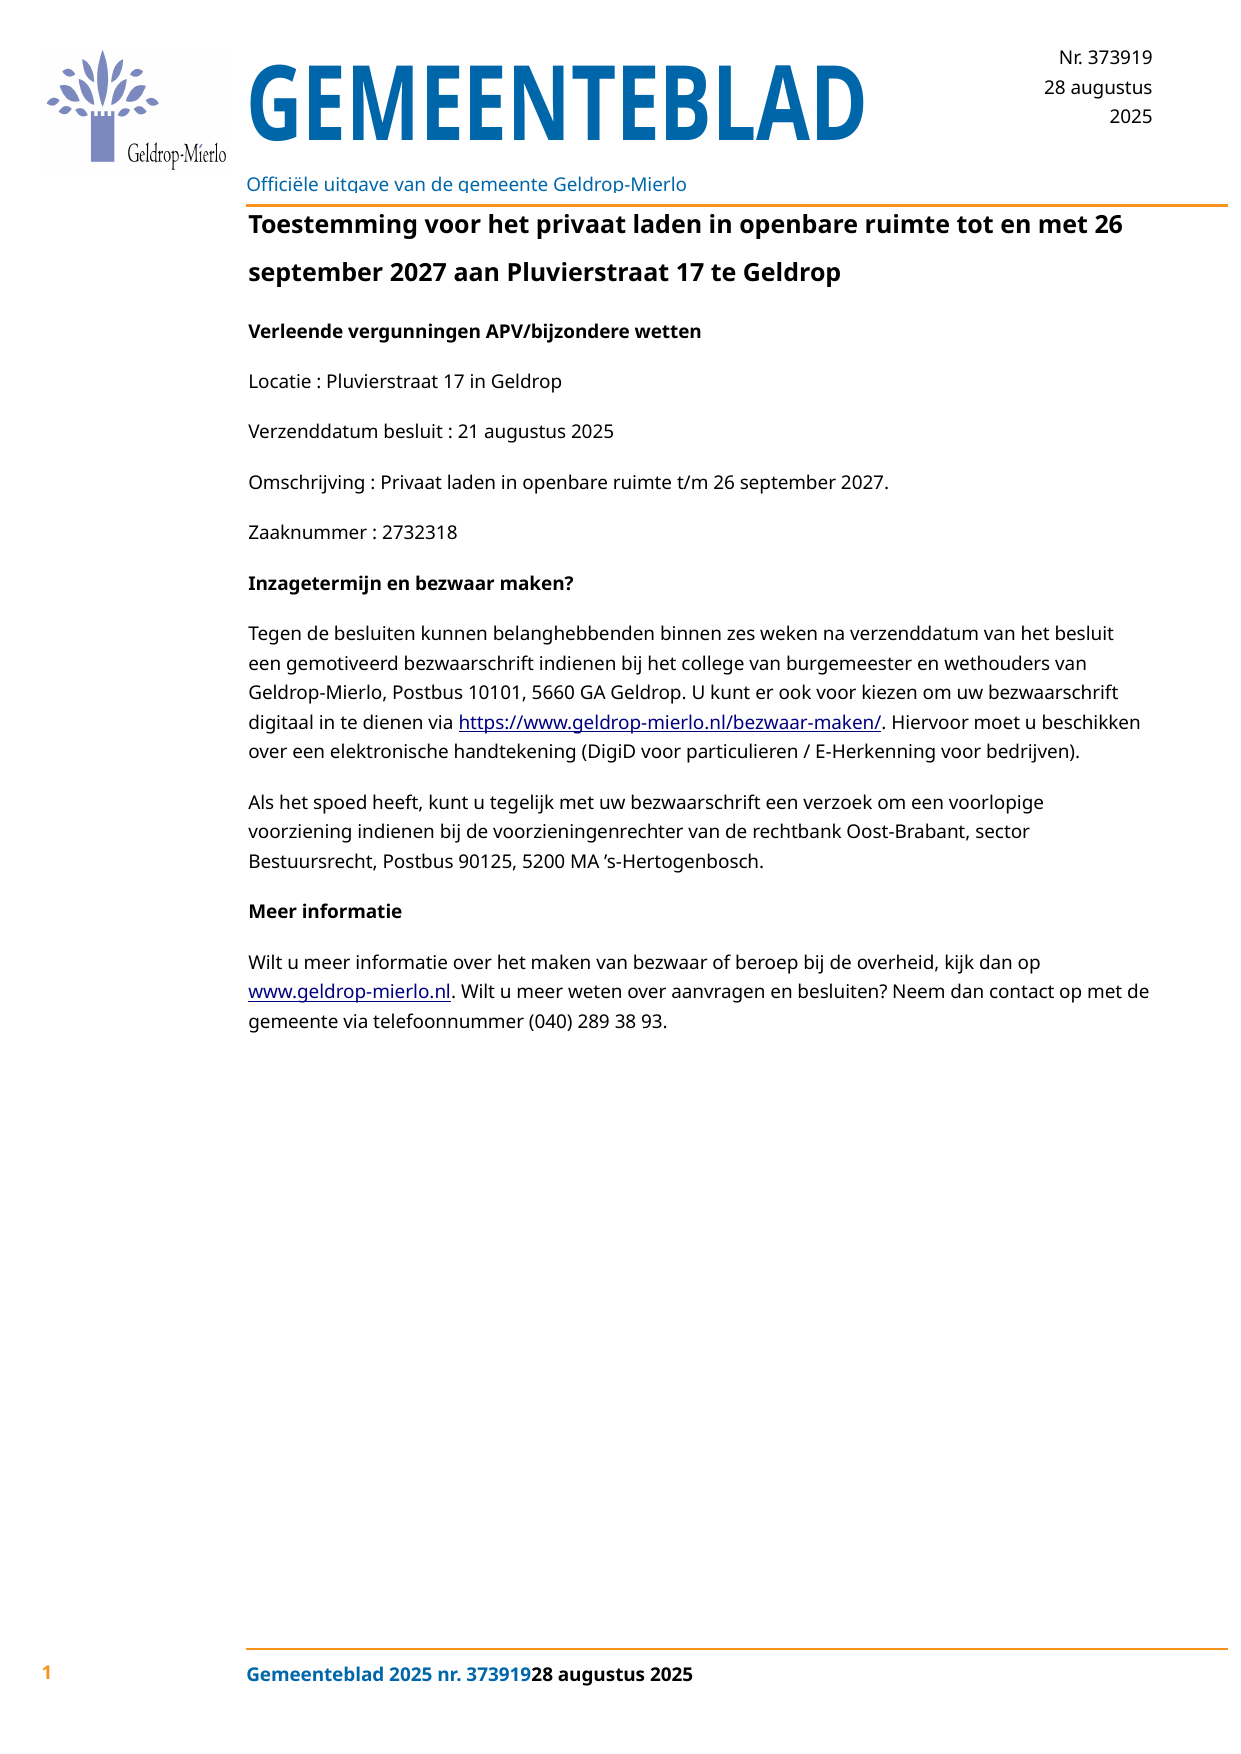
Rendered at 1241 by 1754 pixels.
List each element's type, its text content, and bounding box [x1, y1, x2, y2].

text Omschrijving : Privaat laden in openbare ruimte t/m 26 september 2027. [248, 469, 1152, 495]
text Verzenddatum besluit : 21 augustus 2025 [248, 419, 1152, 444]
text Tegen de besluiten kunnen belanghebbenden binnen zes weken na verzenddatum van het besluit een gemotiveerd bezwaarschrift indienen bij het college van burgemeester en wethouders van Geldrop-Mierlo, Postbus 10101, 5660 GA Geldrop. U kunt er ook voor kiezen om uw bezwaarschrift digitaal in te dienen via https://www.geldrop-mierlo.nl/bezwaar-maken/. Hiervoor moet u beschikken over een elektronische handtekening (DigiD voor particulieren / E-Herkenning voor bedrijven). [248, 620, 1152, 764]
text Wilt u meer informatie over het maken van bezwaar of beroep bij de overheid, kijk dan op www.geldrop-mierlo.nl. Wilt u meer weten over aanvragen en besluiten? Neem dan contact op met de gemeente via telefoonnummer (040) 289 38 93. [248, 949, 1152, 1034]
text Toestemming voor het privaat laden in openbare ruimte tot en met 26 september 2027 aan Pluvierstraat 17 te Geldrop [248, 207, 1152, 288]
text Zaaknummer : 2732318 [248, 519, 1152, 545]
text Locatie : Pluvierstraat 17 in Geldrop [248, 368, 1152, 394]
text Verleende vergunningen APV/bijzondere wetten [248, 318, 1152, 344]
text Meer informatie [248, 899, 1152, 924]
text Inzagetermijn en bezwaar maken? [248, 570, 1152, 596]
text Als het spoed heeft, kunt u tegelijk met uw bezwaarschrift een verzoek om een voorlopige voorziening indienen bij de voorzieningenrechter van de rechtbank Oost-Brabant, sector Bestuursrecht, Postbus 90125, 5200 MA ’s-Hertogenbosch. [248, 789, 1152, 874]
picture [41, 47, 231, 172]
